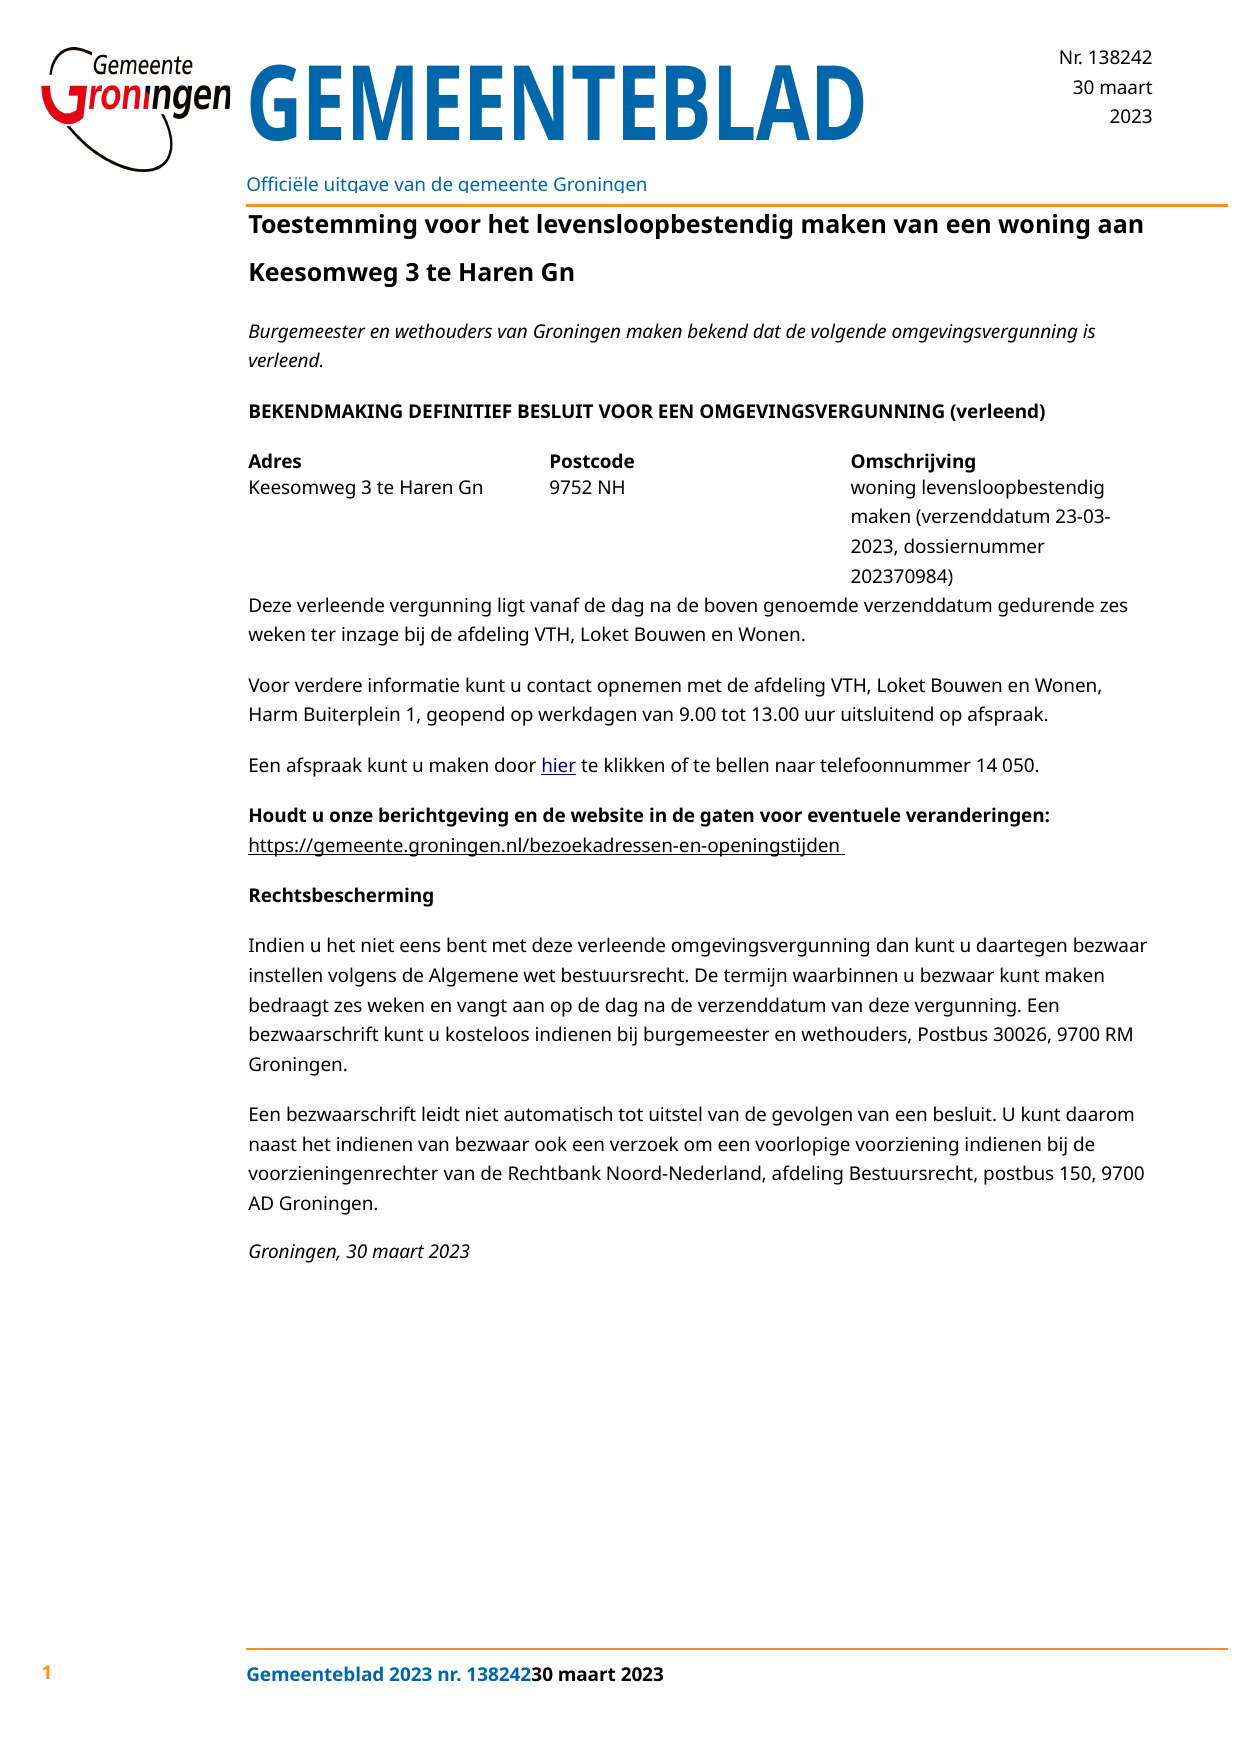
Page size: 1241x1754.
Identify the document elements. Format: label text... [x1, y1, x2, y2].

text Houdt u onze berichtgeving en de website in de gaten voor eventuele veranderingen: https://gemeente.groningen.nl/bezoekadressen-en-openingstijden [248, 802, 1152, 858]
text Burgemeester en wethouders van Groningen maken bekend dat de volgende omgevingsvergunning is verleend. [248, 318, 1152, 373]
table_cell Keesomweg 3 te Haren Gn [248, 474, 549, 589]
table_header Omschrijving [850, 449, 1152, 474]
text Een afspraak kunt u maken door hier te klikken of te bellen naar telefoonnummer 14 050. [248, 752, 1152, 778]
table_header Postcode [549, 449, 850, 474]
text Deze verleende vergunning ligt vanaf de dag na de boven genoemde verzenddatum gedurende zes weken ter inzage bij de afdeling VTH, Loket Bouwen en Wonen. [248, 592, 1152, 647]
text Voor verdere informatie kunt u contact opnemen met de afdeling VTH, Loket Bouwen en Wonen, Harm Buiterplein 1, geopend op werkdagen van 9.00 tot 13.00 uur uitsluitend op afspraak. [248, 672, 1152, 727]
table_cell 9752 NH [549, 474, 850, 589]
text Indien u het niet eens bent met deze verleende omgevingsvergunning dan kunt u daartegen bezwaar instellen volgens de Algemene wet bestuursrecht. De termijn waarbinnen u bezwaar kunt maken bedraagt zes weken en vangt aan op de dag na de verzenddatum van deze vergunning. Een bezwaarschrift kunt u kosteloos indienen bij burgemeester en wethouders, Postbus 30026, 9700 RM Groningen. [248, 933, 1152, 1077]
picture [41, 47, 231, 172]
text BEKENDMAKING DEFINITIEF BESLUIT VOOR EEN OMGEVINGSVERGUNNING (verleend) [248, 398, 1152, 424]
text Toestemming voor het levensloopbestendig maken van een woning aan Keesomweg 3 te Haren Gn [248, 207, 1152, 288]
text Een bezwaarschrift leidt niet automatisch tot uitstel van de gevolgen van een besluit. U kunt daarom naast het indienen van bezwaar ook een verzoek om een voorlopige voorziening indienen bij de voorzieningenrechter van de Rechtbank Noord-Nederland, afdeling Bestuursrecht, postbus 150, 9700 AD Groningen. [248, 1101, 1152, 1216]
text Groningen, 30 maart 2023 [248, 1238, 1152, 1264]
table_header Adres [248, 449, 549, 474]
text Rechtsbescherming [248, 882, 1152, 908]
table_cell woning levensloopbestendig maken (verzenddatum 23-03-2023, dossiernummer 202370984) [850, 474, 1152, 589]
